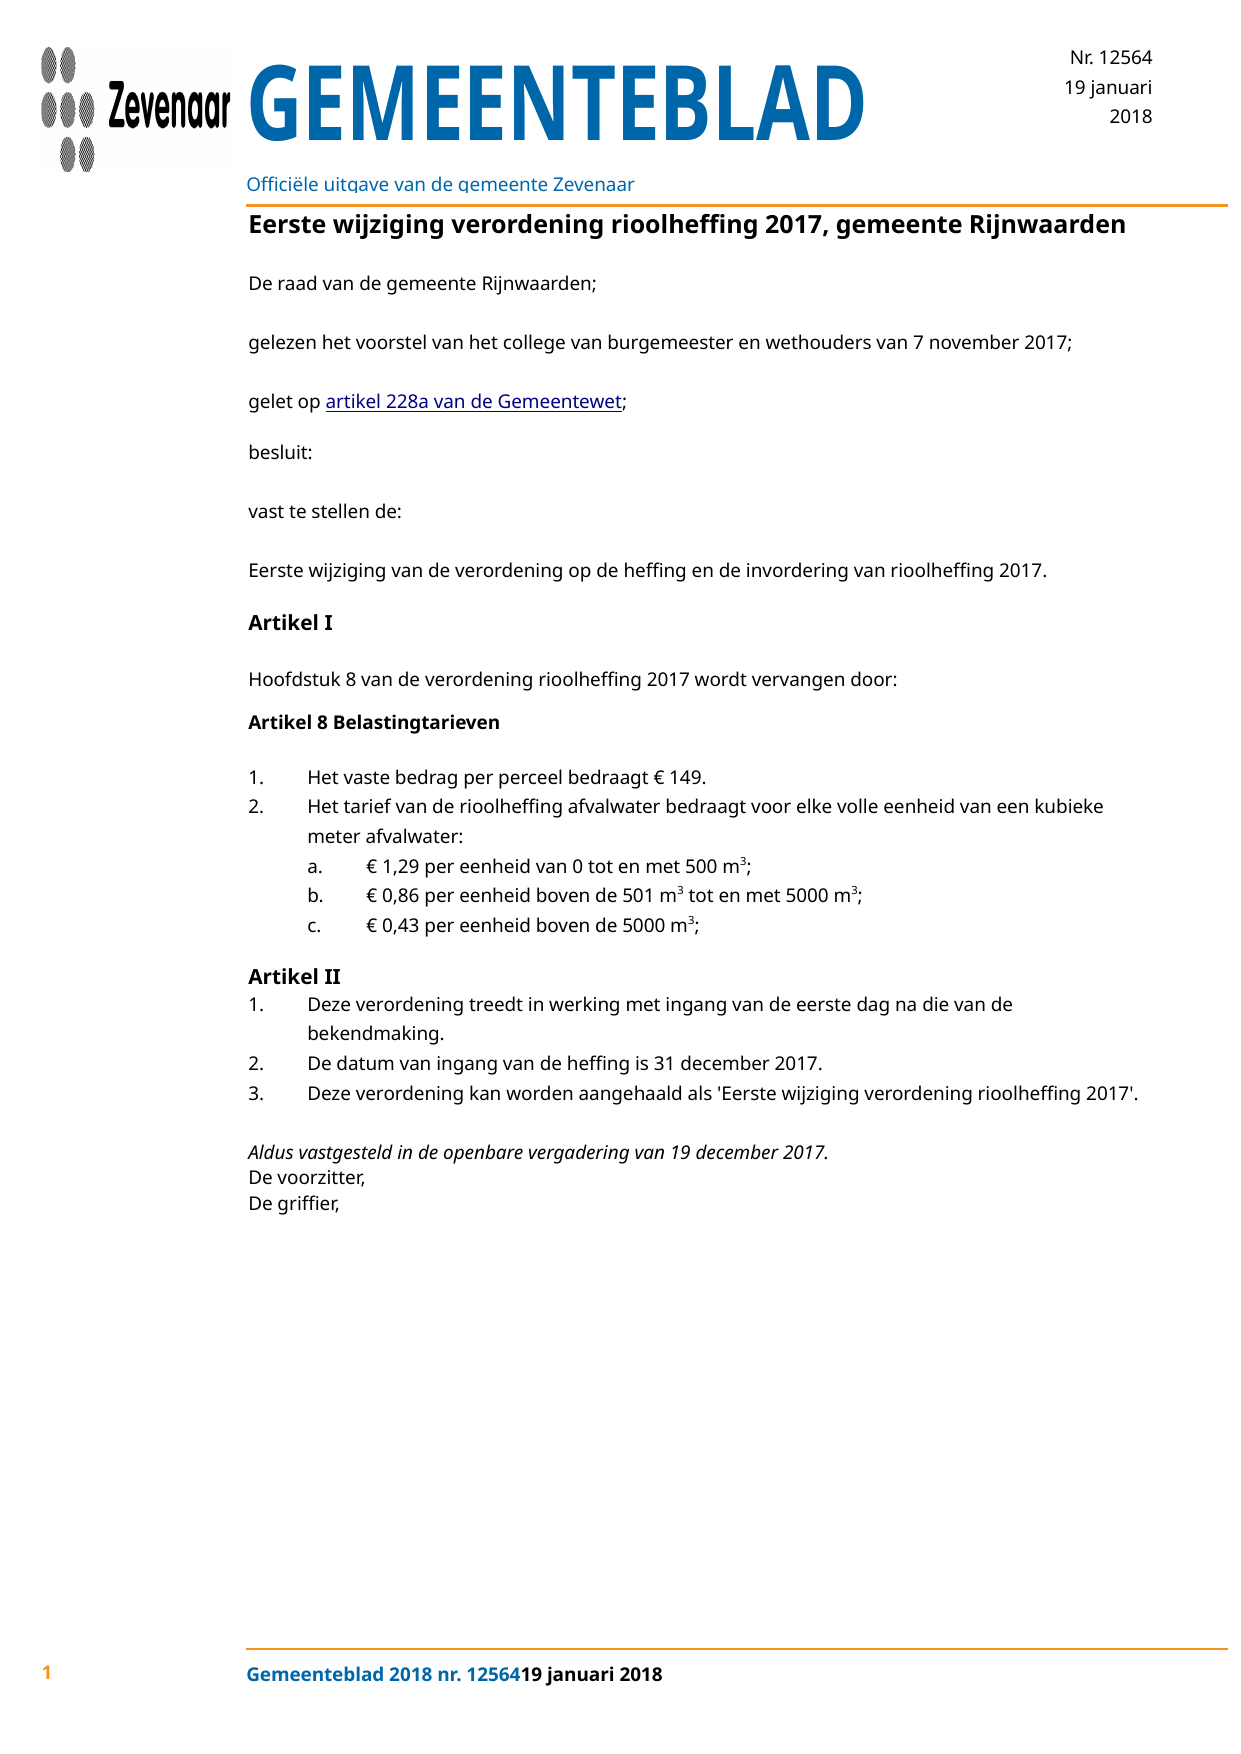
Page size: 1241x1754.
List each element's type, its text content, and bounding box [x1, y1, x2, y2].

text Aldus vastgesteld in de openbare vergadering van 19 december 2017. [248, 1139, 1152, 1164]
text De griffier, [248, 1190, 1152, 1216]
list Het vaste bedrag per perceel bedraagt € 149. [248, 764, 1152, 790]
text vast te stellen de: [248, 498, 1152, 524]
text De voorzitter, [248, 1164, 1152, 1190]
text Artikel I [248, 608, 1152, 636]
text Eerste wijziging van de verordening op de heffing en de invordering van rioolheffing 2017. [248, 557, 1152, 583]
text gelezen het voorstel van het college van burgemeester en wethouders van 7 november 2017; [248, 329, 1152, 355]
text De raad van de gemeente Rijnwaarden; [248, 270, 1152, 296]
text besluit: [248, 439, 1152, 465]
list € 0,86 per eenheid boven de 501 m3 tot en met 5000 m3; [307, 882, 1152, 908]
text Eerste wijziging verordening rioolheffing 2017, gemeente Rijnwaarden [248, 207, 1152, 241]
text gelet op artikel 228a van de Gemeentewet; [248, 389, 1152, 414]
list Deze verordening treedt in werking met ingang van de eerste dag na die van de bekendmaking. [248, 991, 1152, 1046]
list De datum van ingang van de heffing is 31 december 2017. [248, 1050, 1152, 1076]
list Het tarief van de rioolheffing afvalwater bedraagt voor elke volle eenheid van een kubieke meter afvalwater: [248, 794, 1152, 849]
picture [41, 47, 231, 172]
text Artikel 8 Belastingtarieven [248, 709, 1152, 734]
text Artikel II [248, 962, 1152, 991]
list Deze verordening kan worden aangehaald als 'Eerste wijziging verordening rioolheffing 2017'. [248, 1080, 1152, 1105]
list € 0,43 per eenheid boven de 5000 m3; [307, 912, 1152, 938]
text Hoofdstuk 8 van de verordening rioolheffing 2017 wordt vervangen door: [248, 666, 1152, 691]
list € 1,29 per eenheid van 0 tot en met 500 m3; [307, 853, 1152, 879]
